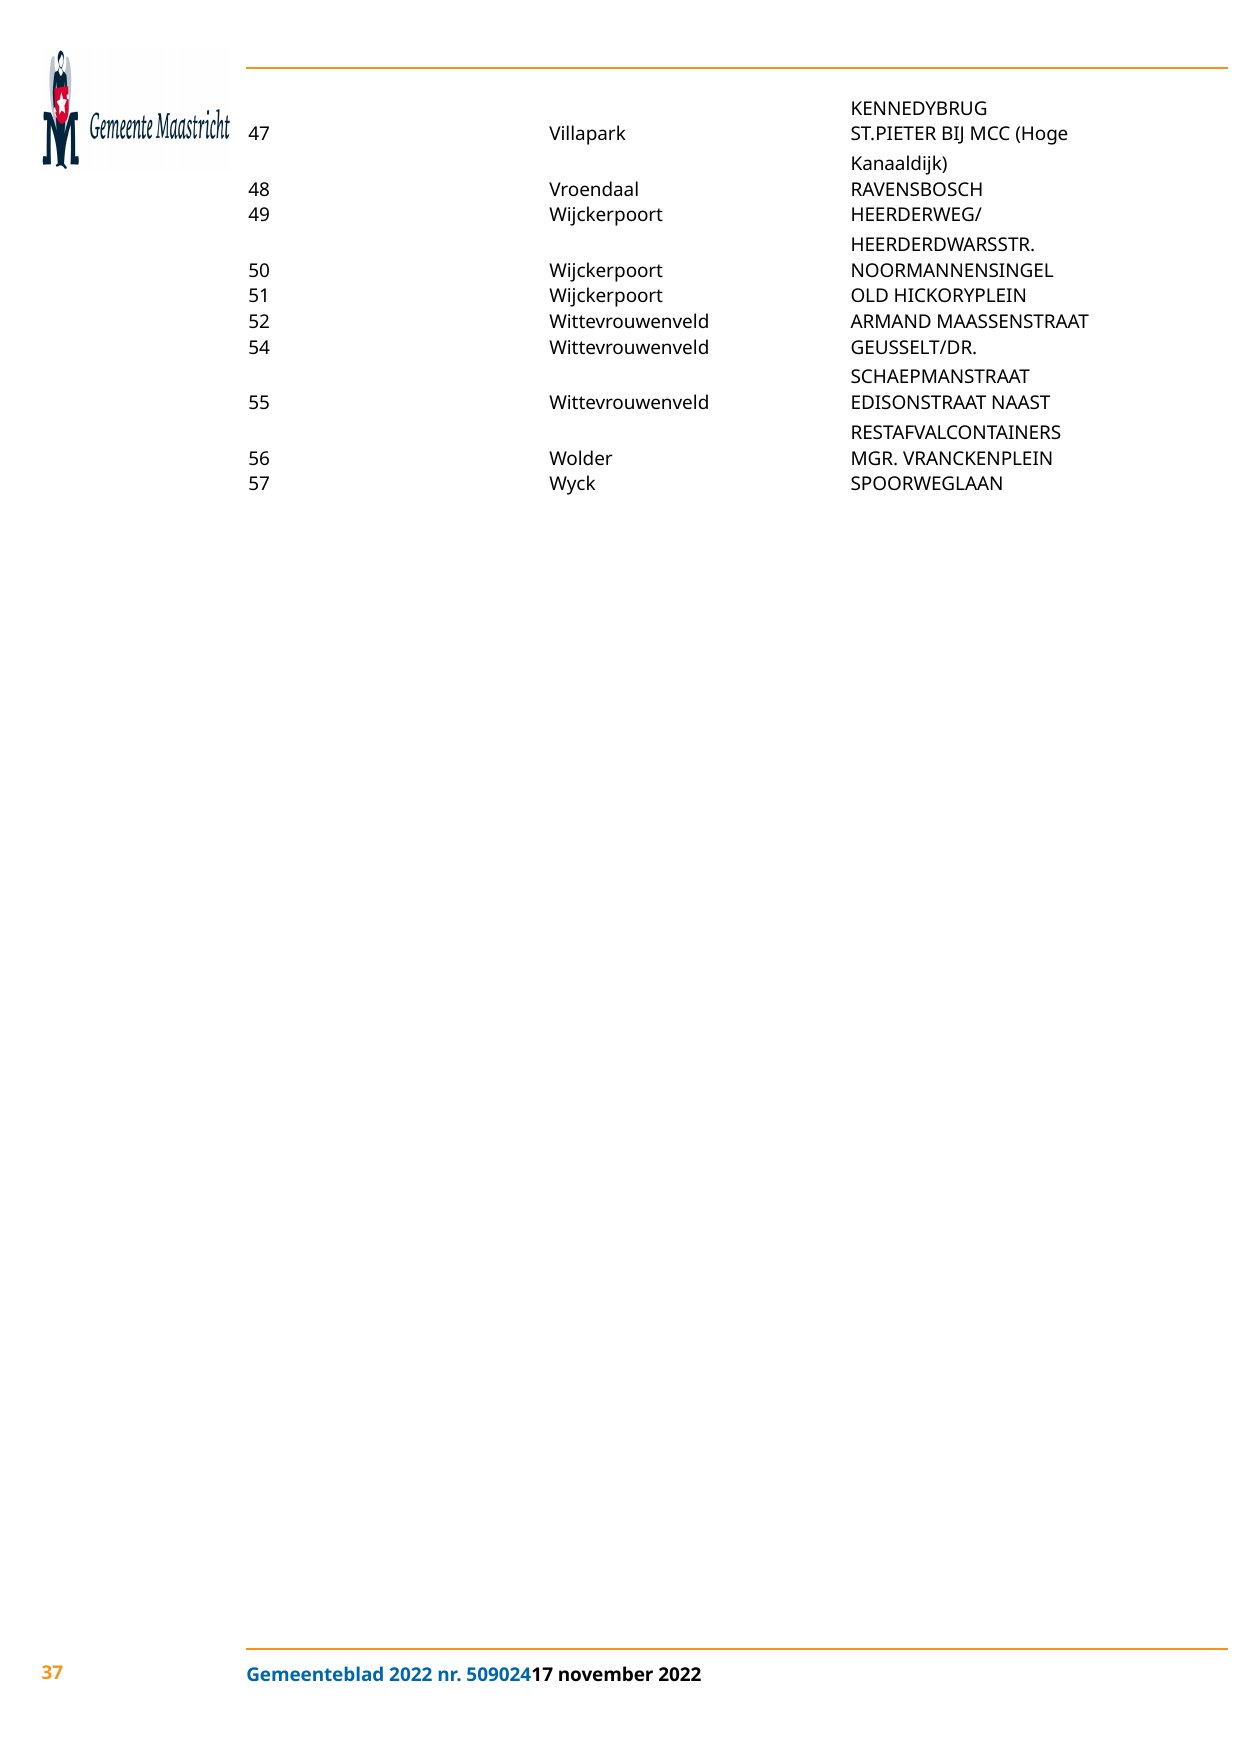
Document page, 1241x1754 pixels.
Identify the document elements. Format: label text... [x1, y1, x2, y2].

table_cell Wittevrouwenveld [549, 389, 850, 445]
table_cell Wijckerpoort [549, 257, 850, 283]
table_cell KENNEDYBRUG [850, 95, 1152, 121]
table_cell [549, 95, 850, 121]
table_cell Wyck [549, 470, 850, 496]
table_cell 48 [248, 176, 549, 202]
table_cell HEERDERWEG/HEERDERDWARSSTR. [850, 202, 1152, 257]
table_cell [248, 95, 549, 121]
table_cell 54 [248, 334, 549, 389]
table_cell GEUSSELT/DR. SCHAEPMANSTRAAT [850, 334, 1152, 389]
table_cell Villapark [549, 121, 850, 176]
table_cell SPOORWEGLAAN [850, 470, 1152, 496]
table_cell 50 [248, 257, 549, 283]
table_cell OLD HICKORYPLEIN [850, 283, 1152, 308]
table_cell Wittevrouwenveld [549, 334, 850, 389]
table_cell 56 [248, 445, 549, 470]
table_cell Vroendaal [549, 176, 850, 202]
table_cell 51 [248, 283, 549, 308]
table_cell 57 [248, 470, 549, 496]
table_cell 55 [248, 389, 549, 445]
picture [41, 47, 231, 172]
table_cell EDISONSTRAAT NAAST RESTAFVALCONTAINERS [850, 389, 1152, 445]
table_cell Wijckerpoort [549, 202, 850, 257]
table_cell ST.PIETER BIJ MCC (Hoge Kanaaldijk) [850, 121, 1152, 176]
table_cell ARMAND MAASSENSTRAAT [850, 308, 1152, 334]
table_cell 49 [248, 202, 549, 257]
table_cell NOORMANNENSINGEL [850, 257, 1152, 283]
table_cell 47 [248, 121, 549, 176]
table_cell MGR. VRANCKENPLEIN [850, 445, 1152, 470]
table_cell RAVENSBOSCH [850, 176, 1152, 202]
table_cell Wittevrouwenveld [549, 308, 850, 334]
table_cell Wolder [549, 445, 850, 470]
table_cell Wijckerpoort [549, 283, 850, 308]
table_cell 52 [248, 308, 549, 334]
